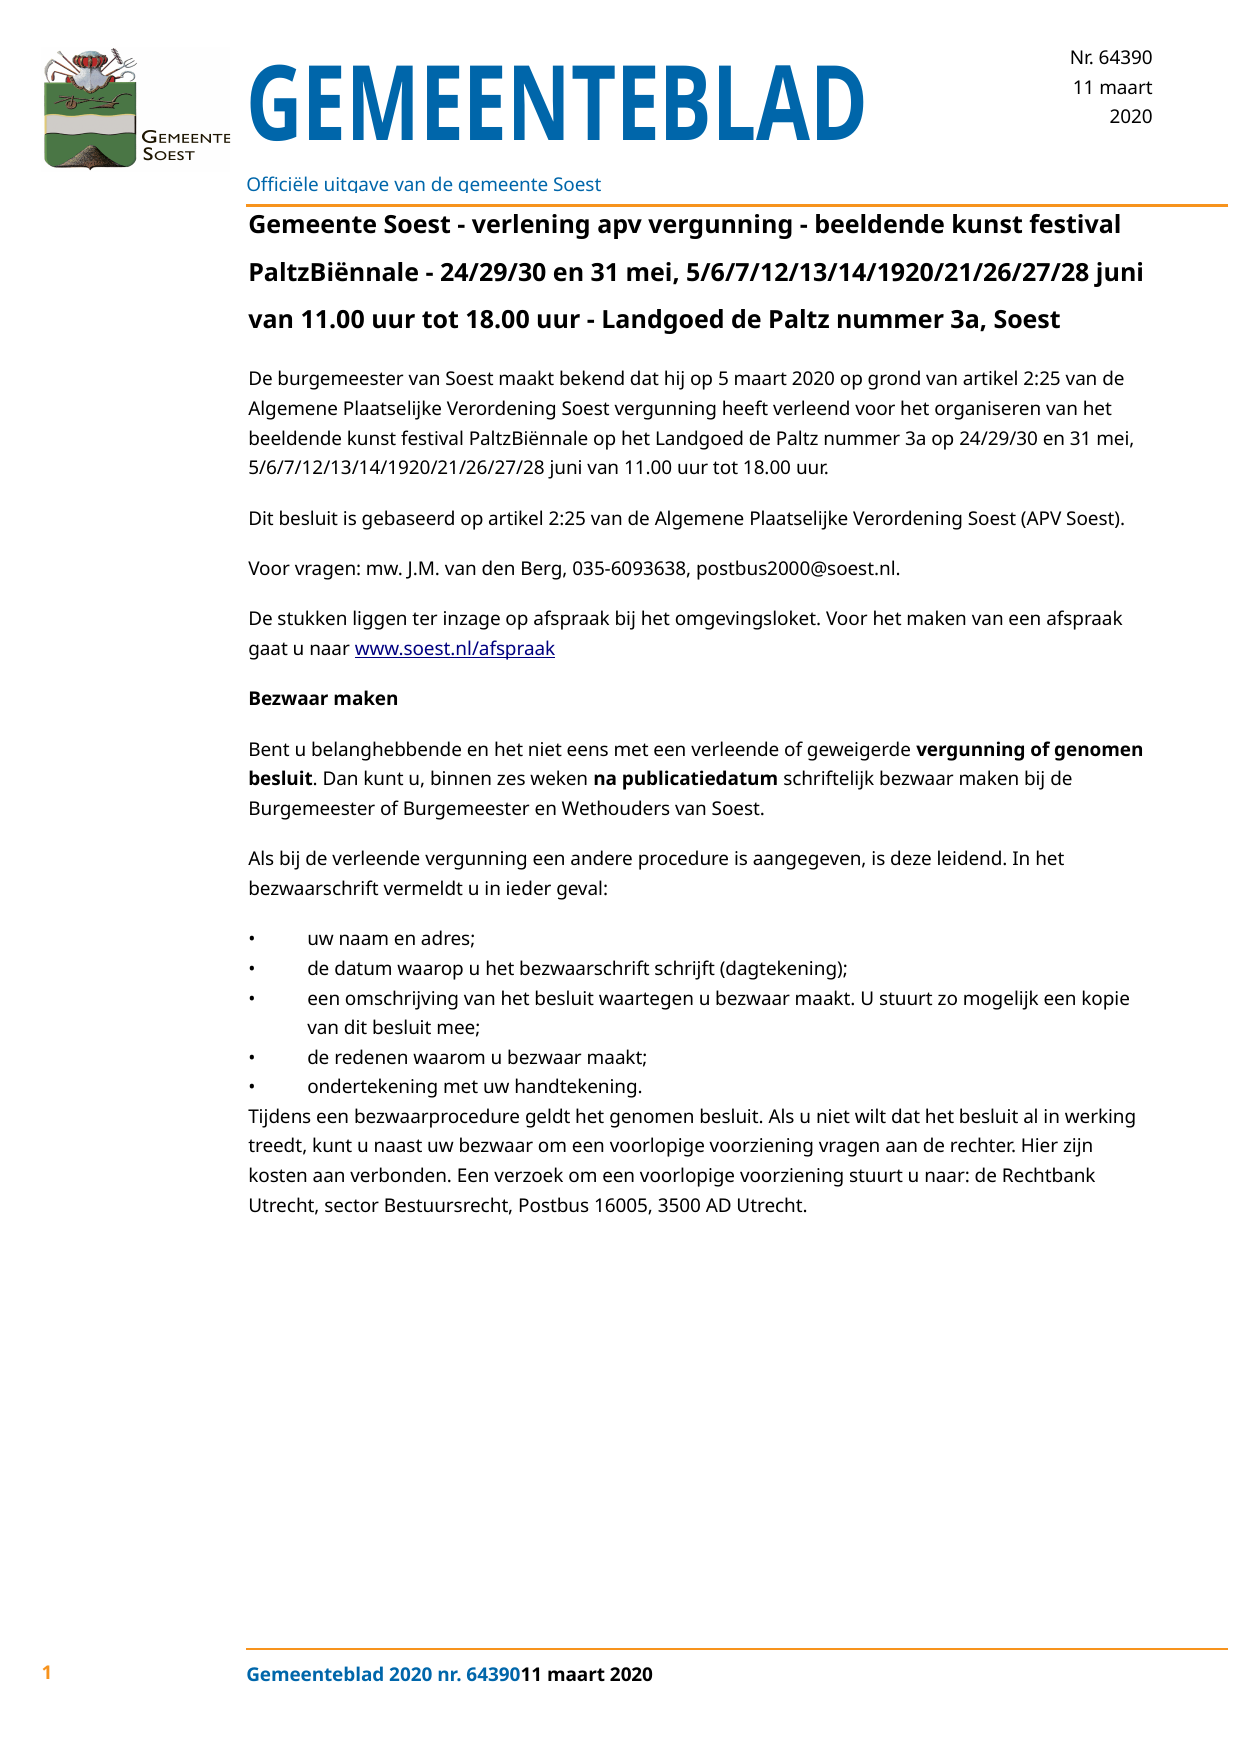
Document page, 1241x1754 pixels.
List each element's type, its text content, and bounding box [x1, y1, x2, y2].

text De burgemeester van Soest maakt bekend dat hij op 5 maart 2020 op grond van artikel 2:25 van de Algemene Plaatselijke Verordening Soest vergunning heeft verleend voor het organiseren van het beeldende kunst festival PaltzBiënnale op het Landgoed de Paltz nummer 3a op 24/29/30 en 31 mei, 5/6/7/12/13/14/1920/21/26/27/28 juni van 11.00 uur tot 18.00 uur. [248, 366, 1152, 480]
text Gemeente Soest - verlening apv vergunning - beeldende kunst festival PaltzBiënnale - 24/29/30 en 31 mei, 5/6/7/12/13/14/1920/21/26/27/28 juni van 11.00 uur tot 18.00 uur - Landgoed de Paltz nummer 3a, Soest [248, 207, 1152, 336]
text Bezwaar maken [248, 686, 1152, 711]
text Voor vragen: mw. J.M. van den Berg, 035-6093638, postbus2000@soest.nl. [248, 555, 1152, 581]
list de redenen waarom u bezwaar maakt; [248, 1044, 1152, 1069]
picture [41, 47, 231, 172]
text De stukken liggen ter inzage op afspraak bij het omgevingsloket. Voor het maken van een afspraak gaat u naar www.soest.nl/afspraak [248, 606, 1152, 661]
list een omschrijving van het besluit waartegen u bezwaar maakt. U stuurt zo mogelijk een kopie van dit besluit mee; [248, 985, 1152, 1040]
text Bent u belanghebbende en het niet eens met een verleende of geweigerde vergunning of genomen besluit. Dan kunt u, binnen zes weken na publicatiedatum schriftelijk bezwaar maken bij de Burgemeester of Burgemeester en Wethouders van Soest. [248, 736, 1152, 821]
list de datum waarop u het bezwaarschrift schrijft (dagtekening); [248, 955, 1152, 981]
text Tijdens een bezwaarprocedure geldt het genomen besluit. Als u niet wilt dat het besluit al in werking treedt, kunt u naast uw bezwaar om een voorlopige voorziening vragen aan de rechter. Hier zijn kosten aan verbonden. Een verzoek om een voorlopige voorziening stuurt u naar: de Rechtbank Utrecht, sector Bestuursrecht, Postbus 16005, 3500 AD Utrecht. [248, 1103, 1152, 1217]
text Dit besluit is gebaseerd op artikel 2:25 van de Algemene Plaatselijke Verordening Soest (APV Soest). [248, 505, 1152, 530]
list ondertekening met uw handtekening. [248, 1073, 1152, 1099]
text Als bij de verleende vergunning een andere procedure is aangegeven, is deze leidend. In het bezwaarschrift vermeldt u in ieder geval: [248, 846, 1152, 901]
list uw naam en adres; [248, 926, 1152, 951]
